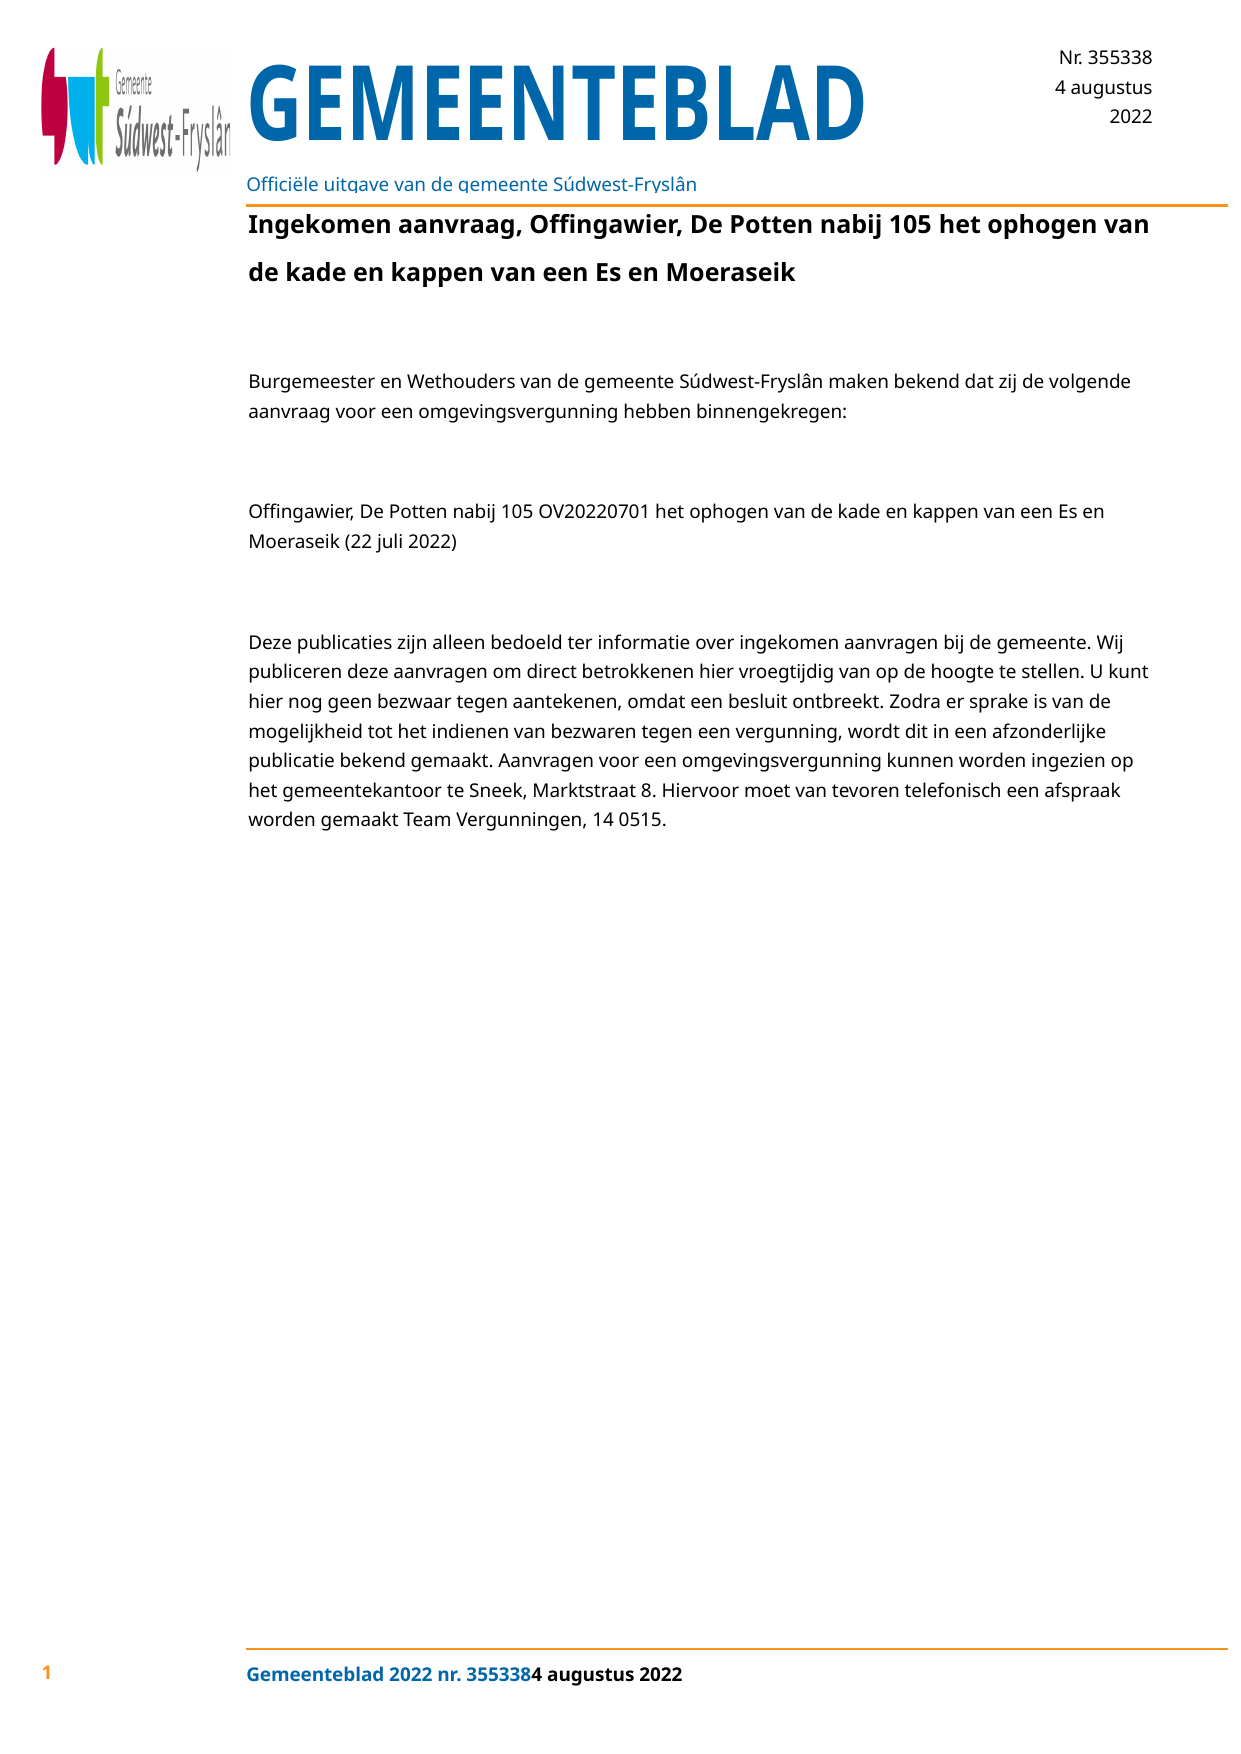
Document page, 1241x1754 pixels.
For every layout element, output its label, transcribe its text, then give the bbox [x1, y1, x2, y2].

picture [41, 47, 231, 172]
text Ingekomen aanvraag, Offingawier, De Potten nabij 105 het ophogen van de kade en kappen van een Es en Moeraseik [248, 207, 1152, 288]
text Burgemeester en Wethouders van de gemeente Súdwest-Fryslân maken bekend dat zij de volgende aanvraag voor een omgevingsvergunning hebben binnengekregen: [248, 368, 1152, 424]
text Offingawier, De Potten nabij 105 OV20220701 het ophogen van de kade en kappen van een Es en Moeraseik (22 juli 2022) [248, 499, 1152, 554]
text Deze publicaties zijn alleen bedoeld ter informatie over ingekomen aanvragen bij de gemeente. Wij publiceren deze aanvragen om direct betrokkenen hier vroegtijdig van op de hoogte te stellen. U kunt hier nog geen bezwaar tegen aantekenen, omdat een besluit ontbreekt. Zodra er sprake is van de mogelijkheid tot het indienen van bezwaren tegen een vergunning, wordt dit in een afzonderlijke publicatie bekend gemaakt. Aanvragen voor een omgevingsvergunning kunnen worden ingezien op het gemeentekantoor te Sneek, Marktstraat 8. Hiervoor moet van tevoren telefonisch een afspraak worden gemaakt Team Vergunningen, 14 0515. [248, 629, 1152, 832]
